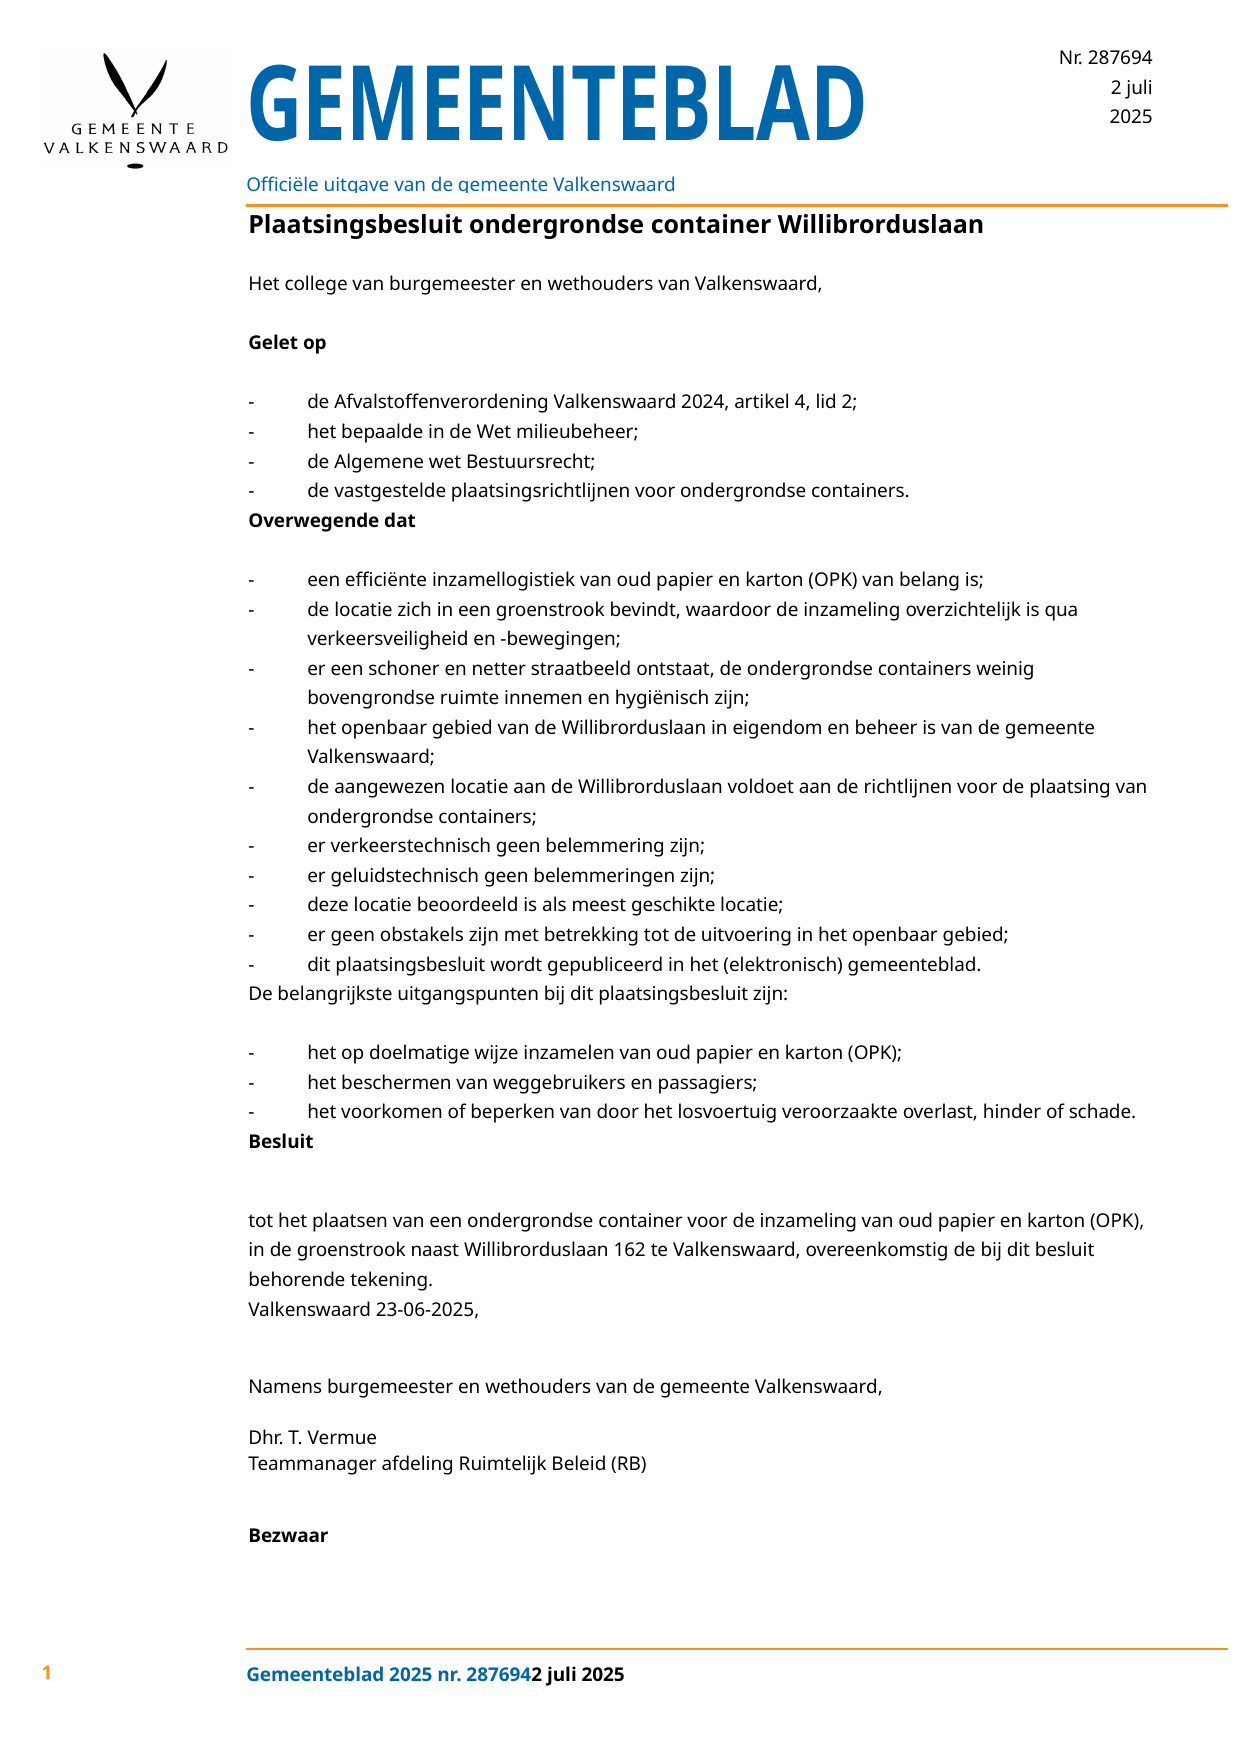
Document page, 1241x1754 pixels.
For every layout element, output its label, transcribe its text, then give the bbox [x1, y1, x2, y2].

text De belangrijkste uitgangspunten bij dit plaatsingsbesluit zijn: [248, 980, 1152, 1006]
text Gelet op [248, 329, 1152, 355]
list er een schoner en netter straatbeeld ontstaat, de ondergrondse containers weinig bovengrondse ruimte innemen en hygiënisch zijn; [248, 655, 1152, 710]
list dit plaatsingsbesluit wordt gepubliceerd in het (elektronisch) gemeenteblad. [248, 951, 1152, 976]
list het voorkomen of beperken van door het losvoertuig veroorzaakte overlast, hinder of schade. [248, 1099, 1152, 1124]
text Bezwaar [248, 1522, 1152, 1548]
list de locatie zich in een groenstrook bevindt, waardoor de inzameling overzichtelijk is qua verkeersveiligheid en -bewegingen; [248, 596, 1152, 651]
list de vastgestelde plaatsingsrichtlijnen voor ondergrondse containers. [248, 477, 1152, 503]
text Dhr. T. Vermue [248, 1424, 1152, 1450]
picture [41, 47, 231, 172]
text Valkenswaard 23-06-2025, [248, 1296, 1152, 1322]
text Het college van burgemeester en wethouders van Valkenswaard, [248, 270, 1152, 296]
list er geen obstakels zijn met betrekking tot de uitvoering in het openbaar gebied; [248, 921, 1152, 947]
list het op doelmatige wijze inzamelen van oud papier en karton (OPK); [248, 1039, 1152, 1065]
list deze locatie beoordeeld is als meest geschikte locatie; [248, 892, 1152, 917]
list de aangewezen locatie aan de Willibrorduslaan voldoet aan de richtlijnen voor de plaatsing van ondergrondse containers; [248, 773, 1152, 828]
list er verkeerstechnisch geen belemmering zijn; [248, 832, 1152, 858]
list een efficiënte inzamellogistiek van oud papier en karton (OPK) van belang is; [248, 566, 1152, 592]
text tot het plaatsen van een ondergrondse container voor de inzameling van oud papier en karton (OPK), in de groenstrook naast Willibrorduslaan 162 te Valkenswaard, overeenkomstig de bij dit besluit behorende tekening. [248, 1207, 1152, 1292]
text Namens burgemeester en wethouders van de gemeente Valkenswaard, [248, 1373, 1152, 1399]
list de Algemene wet Bestuursrecht; [248, 448, 1152, 473]
text Plaatsingsbesluit ondergrondse container Willibrorduslaan [248, 207, 1152, 241]
list het beschermen van weggebruikers en passagiers; [248, 1069, 1152, 1095]
list het bepaalde in de Wet milieubeheer; [248, 418, 1152, 444]
text Besluit [248, 1128, 1152, 1154]
text Overwegende dat [248, 507, 1152, 533]
list er geluidstechnisch geen belemmeringen zijn; [248, 862, 1152, 888]
list het openbaar gebied van de Willibrorduslaan in eigendom en beheer is van de gemeente Valkenswaard; [248, 714, 1152, 769]
list de Afvalstoffenverordening Valkenswaard 2024, artikel 4, lid 2; [248, 389, 1152, 414]
text Teammanager afdeling Ruimtelijk Beleid (RB) [248, 1450, 1152, 1476]
